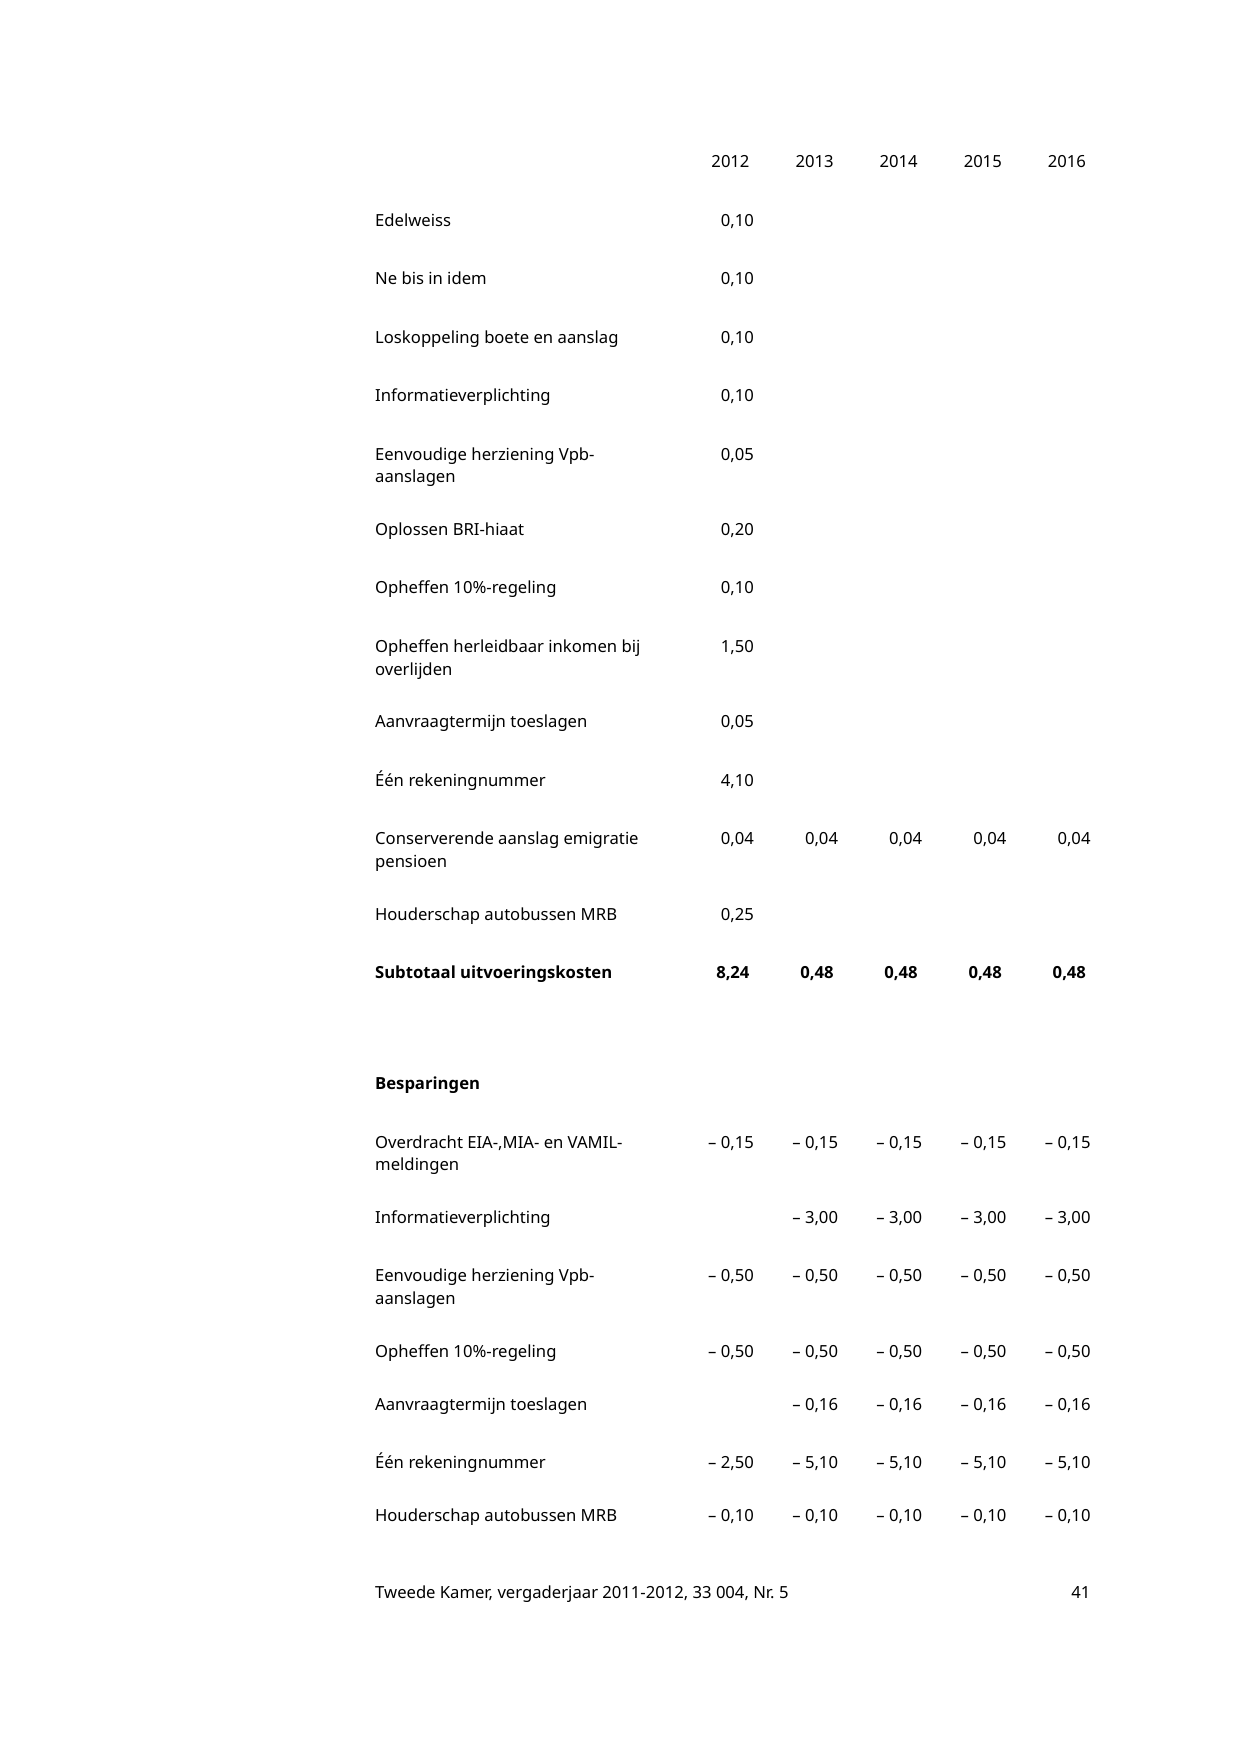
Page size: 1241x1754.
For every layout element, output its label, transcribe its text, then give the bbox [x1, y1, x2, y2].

table_cell [754, 384, 838, 442]
table_cell Één rekeningnummer [375, 1451, 669, 1503]
table_header 2016 [1006, 150, 1090, 208]
table_cell [754, 768, 838, 827]
table_cell 0,48 [754, 961, 838, 1013]
table_cell [754, 576, 838, 634]
table_cell [922, 518, 1006, 576]
table_cell – 3,00 [922, 1206, 1006, 1264]
table_cell [1006, 902, 1090, 961]
table_cell [922, 635, 1006, 710]
table_cell [922, 267, 1006, 325]
table_cell [754, 635, 838, 710]
table_cell [838, 1013, 922, 1072]
table_cell [922, 442, 1006, 518]
table_cell [754, 1072, 838, 1130]
table_cell [922, 576, 1006, 634]
table_cell [838, 442, 922, 518]
table_cell 1,50 [669, 635, 753, 710]
table_cell – 0,50 [1006, 1340, 1090, 1392]
table_cell 0,04 [838, 827, 922, 902]
table_cell – 0,16 [754, 1392, 838, 1451]
table_cell 0,10 [669, 325, 753, 384]
table_cell Edelweiss [375, 209, 669, 267]
table_cell 0,10 [669, 576, 753, 634]
table_cell [1006, 384, 1090, 442]
table_cell [1006, 768, 1090, 827]
table_cell [754, 325, 838, 384]
table_cell – 3,00 [838, 1206, 922, 1264]
table_cell Opheffen 10%-regeling [375, 576, 669, 634]
table_cell 0,05 [669, 710, 753, 768]
table_cell [838, 768, 922, 827]
table_cell Houderschap autobussen MRB [375, 1503, 669, 1526]
table_cell [1006, 1072, 1090, 1130]
table_cell [669, 1206, 753, 1264]
table_cell Één rekeningnummer [375, 768, 669, 827]
table_cell 0,05 [669, 442, 753, 518]
table_cell – 0,50 [669, 1340, 753, 1392]
table_cell 0,10 [669, 384, 753, 442]
table_cell – 0,15 [669, 1130, 753, 1206]
table_cell – 0,15 [838, 1130, 922, 1206]
table_cell – 0,50 [922, 1264, 1006, 1339]
table_cell – 0,50 [838, 1264, 922, 1339]
table_cell 0,48 [922, 961, 1006, 1013]
table_cell – 5,10 [922, 1451, 1006, 1503]
table_cell – 0,15 [922, 1130, 1006, 1206]
table_cell [669, 1013, 753, 1072]
table_cell [922, 325, 1006, 384]
table_cell Informatieverplichting [375, 384, 669, 442]
table_cell [838, 267, 922, 325]
table_cell Overdracht EIA-,MIA- en VAMIL-meldingen [375, 1130, 669, 1206]
table_cell Ne bis in idem [375, 267, 669, 325]
table_cell [1006, 442, 1090, 518]
table_cell [838, 325, 922, 384]
table_cell – 0,16 [838, 1392, 922, 1451]
table_cell [838, 518, 922, 576]
table_cell [922, 384, 1006, 442]
table_cell [754, 442, 838, 518]
table_cell [838, 576, 922, 634]
table_cell 0,04 [669, 827, 753, 902]
table_cell [922, 1072, 1006, 1130]
table_header 2014 [838, 150, 922, 208]
table_cell [375, 1013, 669, 1072]
table_cell Besparingen [375, 1072, 669, 1130]
table_cell [1006, 518, 1090, 576]
table_cell Eenvoudige herziening Vpb-aanslagen [375, 1264, 669, 1339]
table_cell – 5,10 [754, 1451, 838, 1503]
table_cell Oplossen BRI-hiaat [375, 518, 669, 576]
table_cell [922, 902, 1006, 961]
table_cell 4,10 [669, 768, 753, 827]
table_cell 0,10 [669, 209, 753, 267]
table_cell [838, 635, 922, 710]
table_cell – 0,10 [922, 1503, 1006, 1526]
table_cell – 2,50 [669, 1451, 753, 1503]
table_cell – 3,00 [1006, 1206, 1090, 1264]
table_cell Conserverende aanslag emigratie pensioen [375, 827, 669, 902]
table_cell [1006, 209, 1090, 267]
table_header 2015 [922, 150, 1006, 208]
table_cell [1006, 267, 1090, 325]
table_cell 0,04 [754, 827, 838, 902]
table_cell 0,10 [669, 267, 753, 325]
table_cell [754, 710, 838, 768]
table_cell – 0,50 [838, 1340, 922, 1392]
table_cell [922, 768, 1006, 827]
table_cell – 0,50 [754, 1340, 838, 1392]
table_cell [922, 209, 1006, 267]
table_header 2012 [669, 150, 753, 208]
table_cell [838, 1072, 922, 1130]
table_cell [838, 209, 922, 267]
table_cell [838, 902, 922, 961]
table_cell – 0,15 [1006, 1130, 1090, 1206]
table_cell Eenvoudige herziening Vpb-aanslagen [375, 442, 669, 518]
table_cell [1006, 1013, 1090, 1072]
table_cell – 0,10 [1006, 1503, 1090, 1526]
table_cell Aanvraagtermijn toeslagen [375, 710, 669, 768]
table_cell [754, 518, 838, 576]
table_cell – 3,00 [754, 1206, 838, 1264]
table_cell – 0,16 [922, 1392, 1006, 1451]
table_cell [1006, 710, 1090, 768]
table_cell 0,25 [669, 902, 753, 961]
table_cell – 0,50 [669, 1264, 753, 1339]
table_cell – 0,50 [754, 1264, 838, 1339]
table_cell – 0,16 [1006, 1392, 1090, 1451]
table_cell [1006, 325, 1090, 384]
table_cell 0,20 [669, 518, 753, 576]
table_cell [754, 209, 838, 267]
table_cell 8,24 [669, 961, 753, 1013]
table_cell 0,04 [1006, 827, 1090, 902]
table_cell [838, 384, 922, 442]
table_cell [922, 710, 1006, 768]
table_cell 0,48 [1006, 961, 1090, 1013]
table_cell [754, 1013, 838, 1072]
table_cell Informatieverplichting [375, 1206, 669, 1264]
table_cell [669, 1072, 753, 1130]
table_cell Loskoppeling boete en aanslag [375, 325, 669, 384]
table_cell – 0,50 [1006, 1264, 1090, 1339]
table_cell 0,48 [838, 961, 922, 1013]
table_cell – 0,15 [754, 1130, 838, 1206]
table_header [375, 150, 669, 208]
table_cell 0,04 [922, 827, 1006, 902]
table_cell Houderschap autobussen MRB [375, 902, 669, 961]
table_cell – 0,10 [669, 1503, 753, 1526]
table_cell – 0,10 [838, 1503, 922, 1526]
table_cell Opheffen herleidbaar inkomen bij overlijden [375, 635, 669, 710]
table_cell – 0,50 [922, 1340, 1006, 1392]
table_cell [754, 267, 838, 325]
table_cell Opheffen 10%-regeling [375, 1340, 669, 1392]
table_cell – 5,10 [1006, 1451, 1090, 1503]
table_cell Subtotaal uitvoeringskosten [375, 961, 669, 1013]
table_header 2013 [754, 150, 838, 208]
table_cell [754, 902, 838, 961]
table_cell [838, 710, 922, 768]
table_cell – 5,10 [838, 1451, 922, 1503]
table_cell [1006, 635, 1090, 710]
table_cell – 0,10 [754, 1503, 838, 1526]
table_cell [1006, 576, 1090, 634]
table_cell [922, 1013, 1006, 1072]
table_cell [669, 1392, 753, 1451]
table_cell Aanvraagtermijn toeslagen [375, 1392, 669, 1451]
